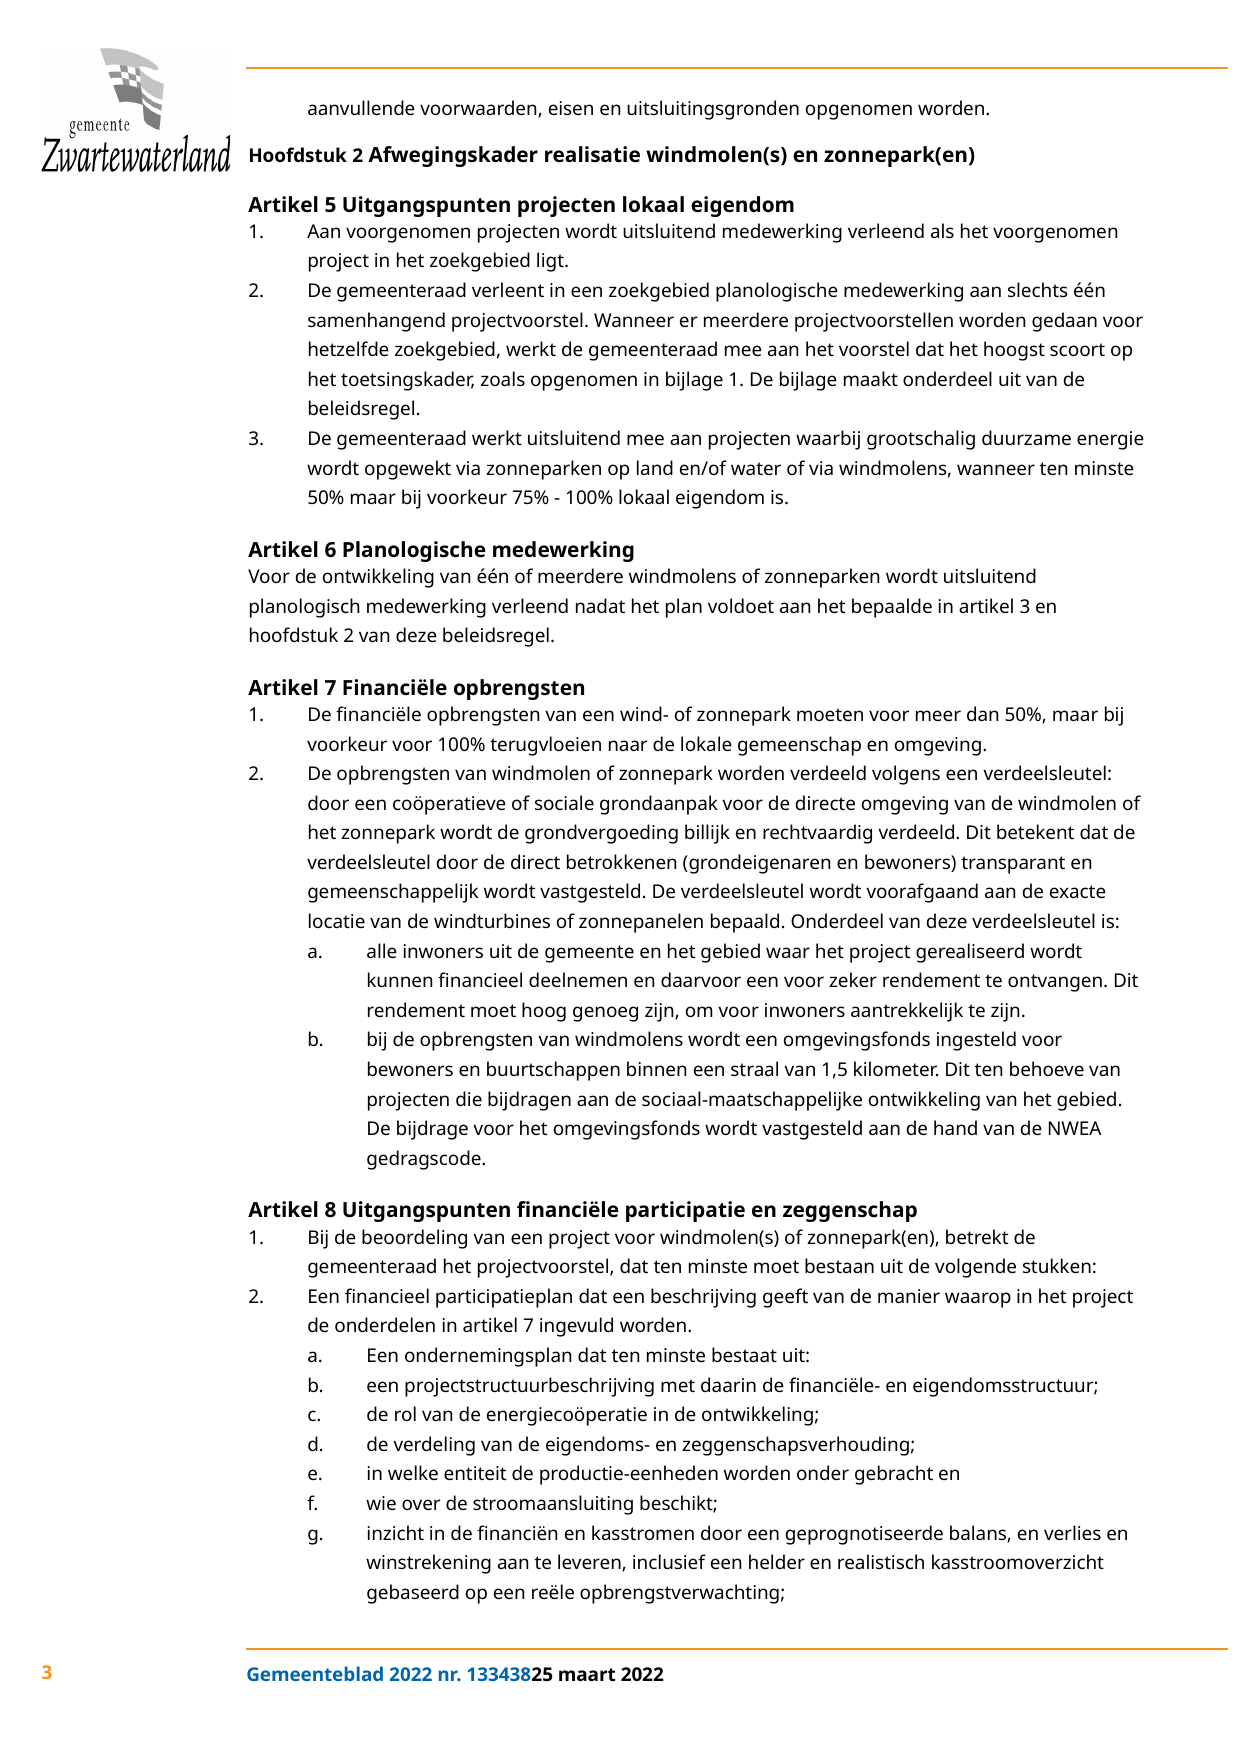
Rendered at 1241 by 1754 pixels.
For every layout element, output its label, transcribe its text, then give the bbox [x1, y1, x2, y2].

text Artikel 5 Uitgangspunten projecten lokaal eigendom [248, 190, 1152, 218]
list Een financieel participatieplan dat een beschrijving geeft van de manier waarop in het project de onderdelen in artikel 7 ingevuld worden. [248, 1283, 1152, 1338]
picture [41, 47, 231, 172]
list Een ondernemingsplan dat ten minste bestaat uit: [307, 1342, 1152, 1368]
list De gemeenteraad werkt uitsluitend mee aan projecten waarbij grootschalig duurzame energie wordt opgewekt via zonneparken op land en/of water of via windmolens, wanneer ten minste 50% maar bij voorkeur 75% - 100% lokaal eigendom is. [248, 425, 1152, 510]
text Artikel 8 Uitgangspunten financiële participatie en zeggenschap [248, 1195, 1152, 1224]
list een projectstructuurbeschrijving met daarin de financiële- en eigendomsstructuur; [307, 1372, 1152, 1397]
list de rol van de energiecoöperatie in de ontwikkeling; [307, 1401, 1152, 1427]
list De gemeenteraad verleent in een zoekgebied planologische medewerking aan slechts één samenhangend projectvoorstel. Wanneer er meerdere projectvoorstellen worden gedaan voor hetzelfde zoekgebied, werkt de gemeenteraad mee aan het voorstel dat het hoogst scoort op het toetsingskader, zoals opgenomen in bijlage 1. De bijlage maakt onderdeel uit van de beleidsregel. [248, 277, 1152, 421]
list in welke entiteit de productie-eenheden worden onder gebracht en [307, 1461, 1152, 1486]
list aanvullende voorwaarden, eisen en uitsluitingsgronden opgenomen worden. [248, 95, 1152, 121]
list wie over de stroomaansluiting beschikt; [307, 1490, 1152, 1516]
text Voor de ontwikkeling van één of meerdere windmolens of zonneparken wordt uitsluitend planologisch medewerking verleend nadat het plan voldoet aan het bepaalde in artikel 3 en hoofdstuk 2 van deze beleidsregel. [248, 563, 1152, 648]
list de verdeling van de eigendoms- en zeggenschapsverhouding; [307, 1431, 1152, 1457]
text Artikel 6 Planologische medewerking [248, 535, 1152, 563]
list Bij de beoordeling van een project voor windmolen(s) of zonnepark(en), betrekt de gemeenteraad het projectvoorstel, dat ten minste moet bestaan uit de volgende stukken: [248, 1224, 1152, 1279]
list De opbrengsten van windmolen of zonnepark worden verdeeld volgens een verdeelsleutel: door een coöperatieve of sociale grondaanpak voor de directe omgeving van de windmolen of het zonnepark wordt de grondvergoeding billijk en rechtvaardig verdeeld. Dit betekent dat de verdeelsleutel door de direct betrokkenen (grondeigenaren en bewoners) transparant en gemeenschappelijk wordt vastgesteld. De verdeelsleutel wordt voorafgaand aan de exacte locatie van de windturbines of zonnepanelen bepaald. Onderdeel van deze verdeelsleutel is: [248, 760, 1152, 934]
list De financiële opbrengsten van een wind- of zonnepark moeten voor meer dan 50%, maar bij voorkeur voor 100% terugvloeien naar de lokale gemeenschap en omgeving. [248, 701, 1152, 757]
list alle inwoners uit de gemeente en het gebied waar het project gerealiseerd wordt kunnen financieel deelnemen en daarvoor een voor zeker rendement te ontvangen. Dit rendement moet hoog genoeg zijn, om voor inwoners aantrekkelijk te zijn. [307, 938, 1152, 1023]
text Artikel 7 Financiële opbrengsten [248, 673, 1152, 701]
list bij de opbrengsten van windmolens wordt een omgevingsfonds ingesteld voor bewoners en buurtschappen binnen een straal van 1,5 kilometer. Dit ten behoeve van projecten die bijdragen aan de sociaal-maatschappelijke ontwikkeling van het gebied. De bijdrage voor het omgevingsfonds wordt vastgesteld aan de hand van de NWEA gedragscode. [307, 1027, 1152, 1171]
list Aan voorgenomen projecten wordt uitsluitend medewerking verleend als het voorgenomen project in het zoekgebied ligt. [248, 218, 1152, 273]
text Hoofdstuk 2 Afwegingskader realisatie windmolen(s) en zonnepark(en) [248, 140, 1152, 169]
list inzicht in de financiën en kasstromen door een geprognotiseerde balans, en verlies en winstrekening aan te leveren, inclusief een helder en realistisch kasstroomoverzicht gebaseerd op een reële opbrengstverwachting; [307, 1520, 1152, 1604]
